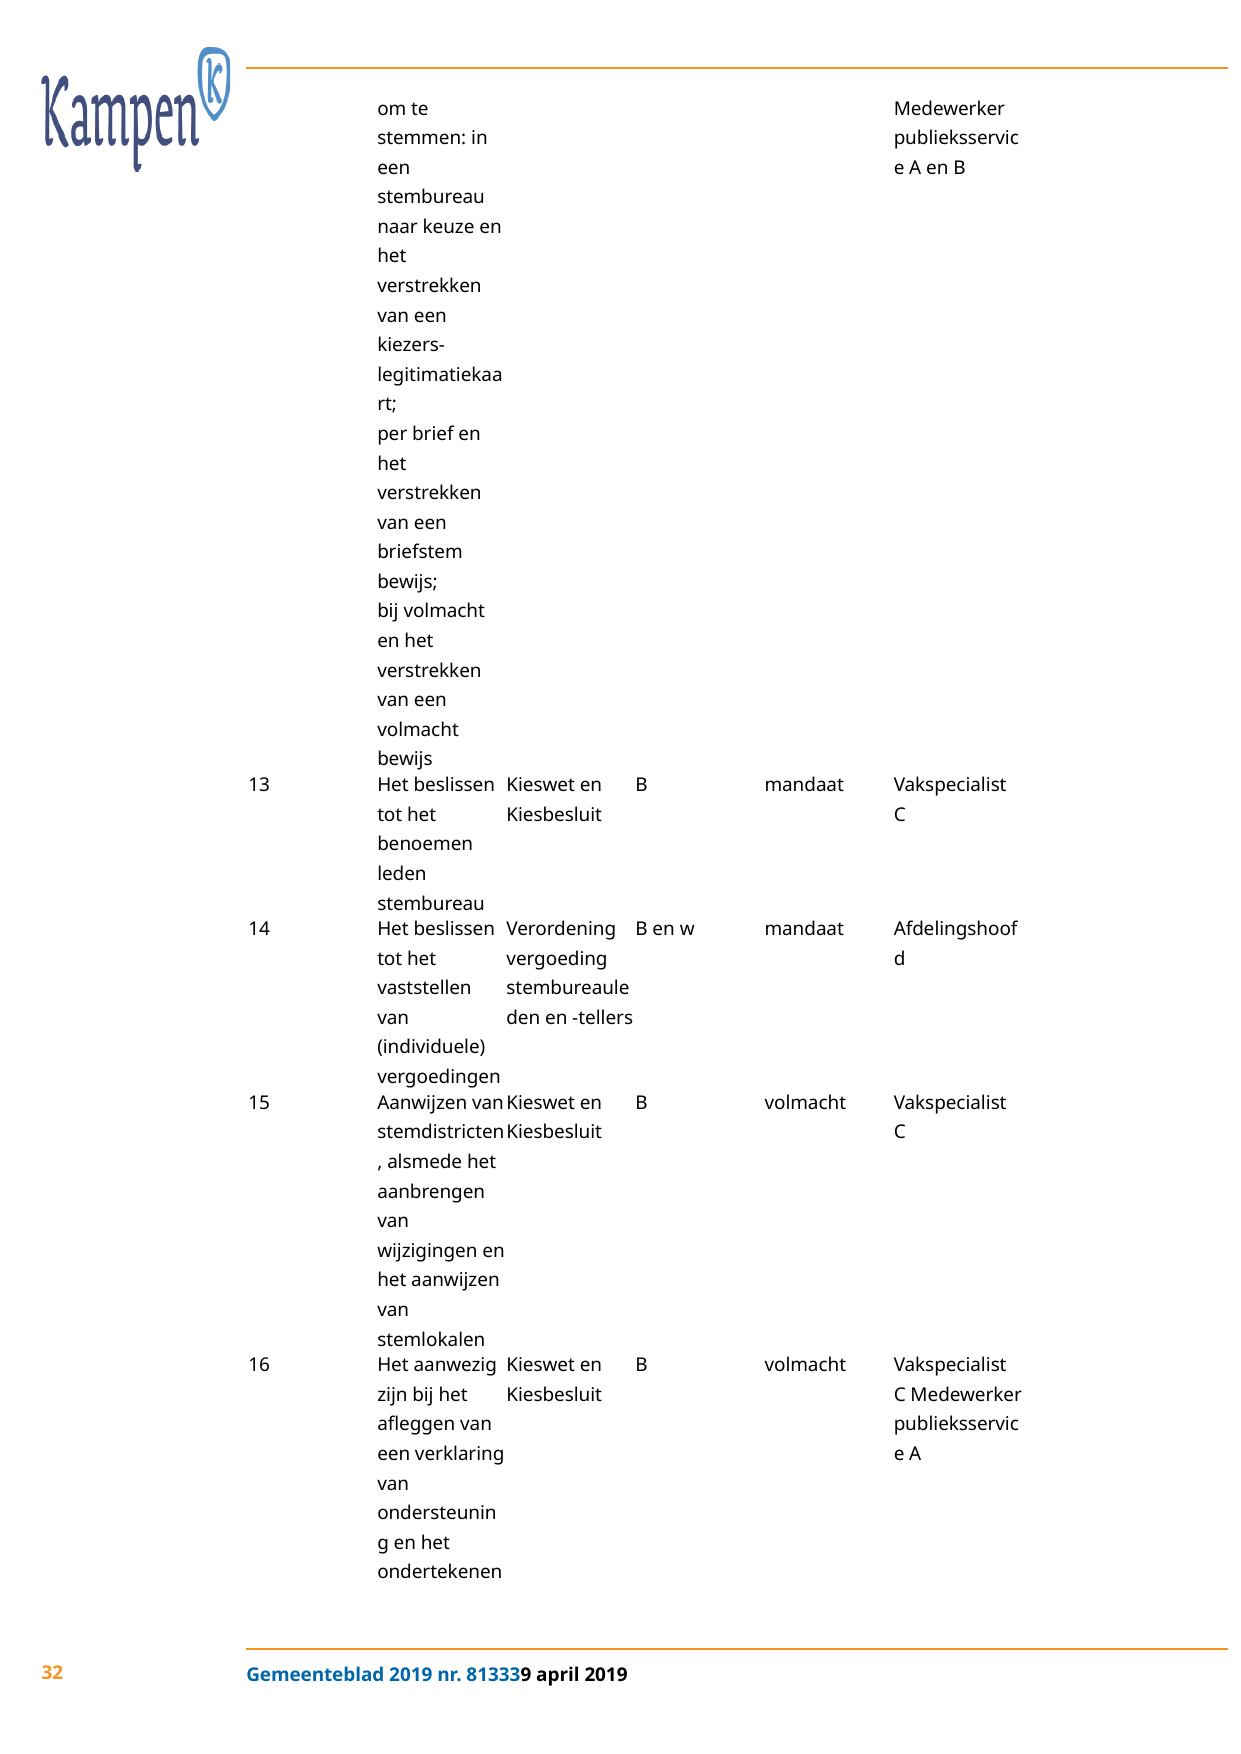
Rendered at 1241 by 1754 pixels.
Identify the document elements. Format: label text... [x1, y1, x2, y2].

table_cell volmacht [764, 1089, 893, 1351]
table_cell volmacht [764, 1351, 893, 1584]
table_cell Kieswet en Kiesbesluit [506, 1351, 635, 1584]
table_cell Het aanwezig zijn bij het afleggen van een verklaring van ondersteuning en het ondertekenen [377, 1351, 506, 1584]
table_cell B en w [635, 915, 764, 1089]
table_cell 16 [248, 1351, 377, 1584]
table_cell 14 [248, 915, 377, 1089]
table_cell [248, 95, 377, 771]
table_cell [1023, 915, 1152, 1089]
table_cell Medewerker publieksservice A en B [894, 95, 1022, 771]
table_cell Aanwijzen van stemdistricten, alsmede het aanbrengen van wijzigingen en het aanwijzen van stemlokalen [377, 1089, 506, 1351]
table_cell B [635, 1089, 764, 1351]
table_cell Afdelingshoofd [894, 915, 1022, 1089]
table_cell Kieswet en Kiesbesluit [506, 771, 635, 915]
table_cell mandaat [764, 771, 893, 915]
table_cell [764, 95, 893, 771]
table_cell Kieswet en Kiesbesluit [506, 1089, 635, 1351]
table_cell Vakspecialist C [894, 771, 1022, 915]
table_cell 15 [248, 1089, 377, 1351]
table_cell B [635, 1351, 764, 1584]
table_cell [1023, 1089, 1152, 1351]
table_cell [506, 95, 635, 771]
table_cell Het beslissen tot het benoemen leden stembureau [377, 771, 506, 915]
table_cell [1023, 95, 1152, 771]
table_cell Verordening vergoeding stembureauleden en -tellers [506, 915, 635, 1089]
table_cell 13 [248, 771, 377, 915]
table_cell mandaat [764, 915, 893, 1089]
table_cell [1023, 1351, 1152, 1584]
table_cell [1023, 771, 1152, 915]
table_cell [635, 95, 764, 771]
table_cell B [635, 771, 764, 915]
table_cell Vakspecialist C [894, 1089, 1022, 1351]
table_cell Het beslissen tot het vaststellen van (individuele) vergoedingen [377, 915, 506, 1089]
table_cell Vakspecialist C Medewerker publieksservice A [894, 1351, 1022, 1584]
picture [41, 47, 231, 172]
table_cell om te stemmen: in een stembureau naar keuze en het verstrekken van een kiezers-legitimatiekaart; per brief en het verstrekken van een briefstem bewijs; bij volmacht en het verstrekken van een volmacht bewijs [377, 95, 506, 771]
